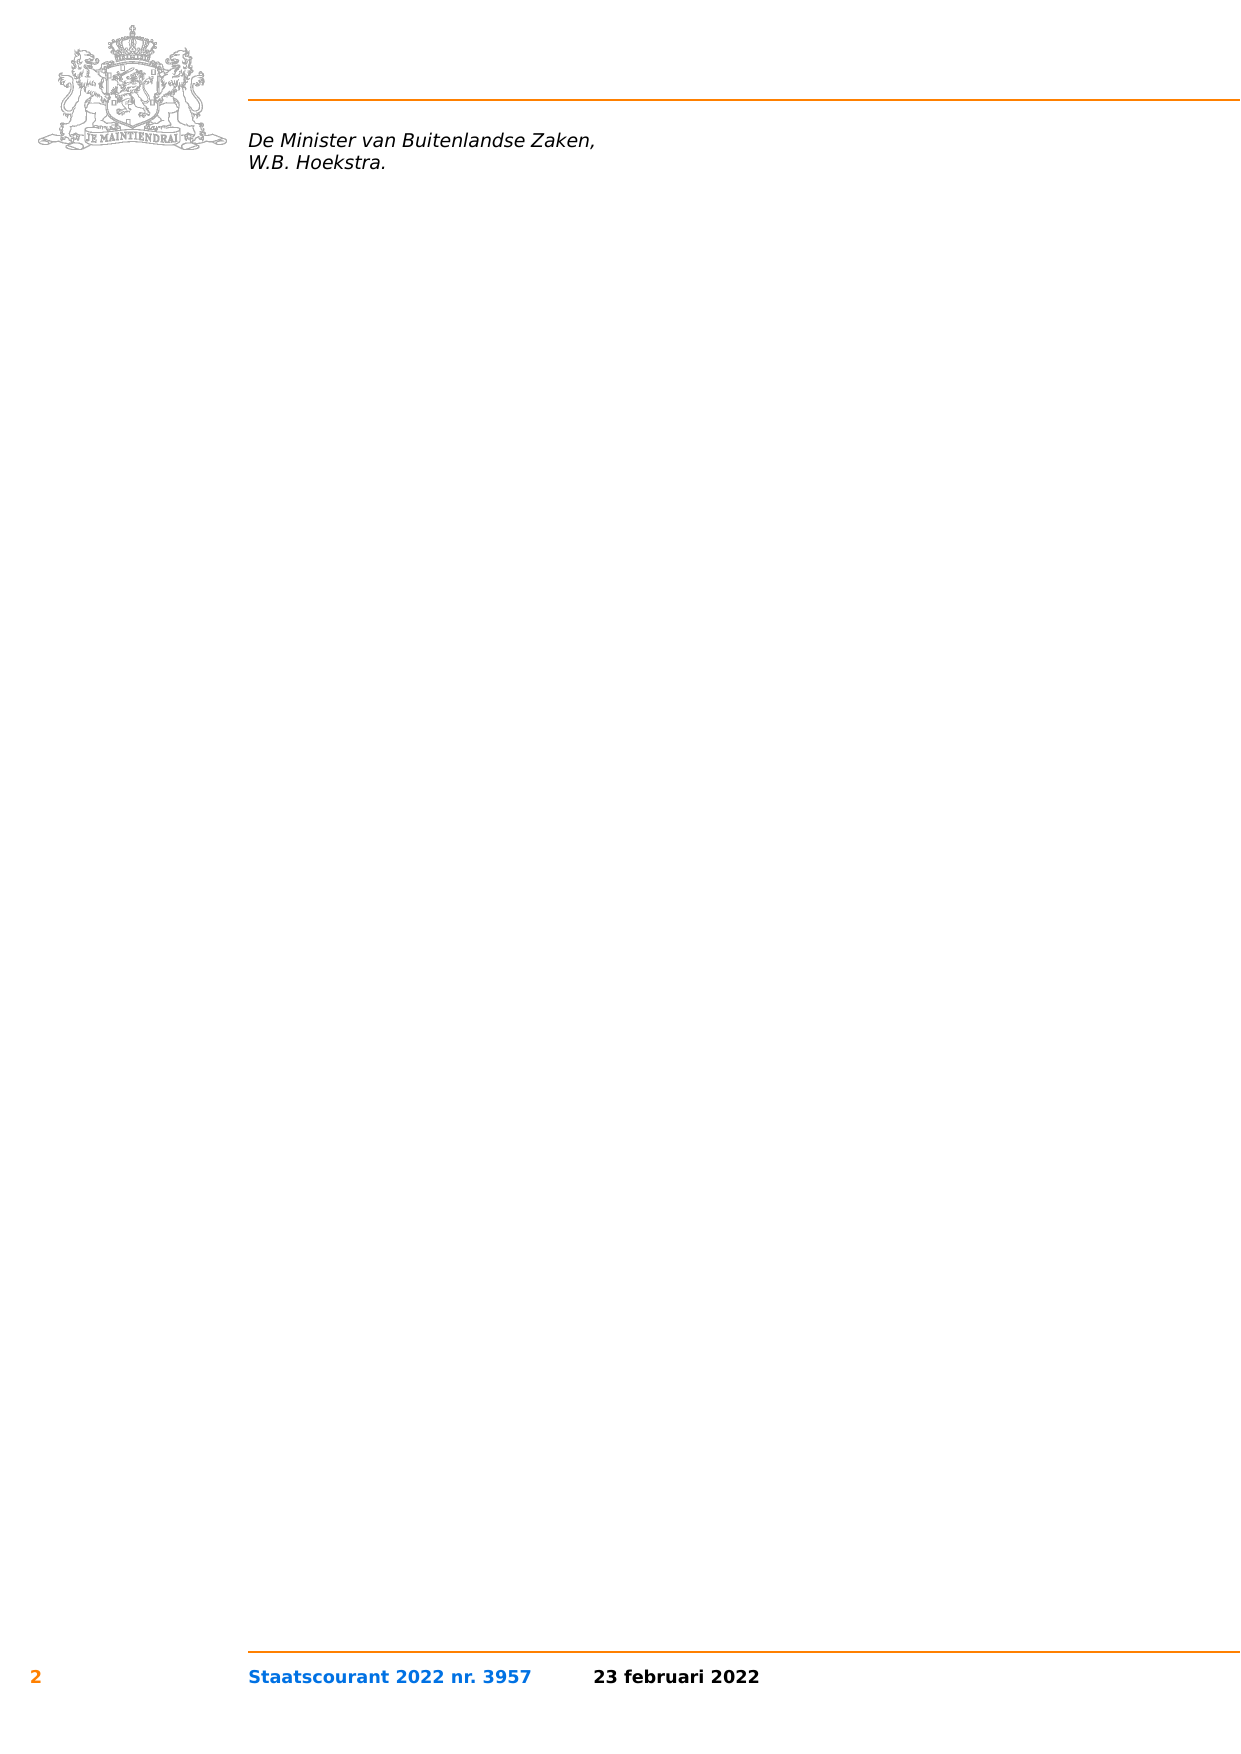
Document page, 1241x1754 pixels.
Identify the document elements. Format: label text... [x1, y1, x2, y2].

picture [38, 25, 227, 150]
text De Minister van Buitenlandse Zaken, W.B. Hoekstra. [248, 130, 1163, 174]
